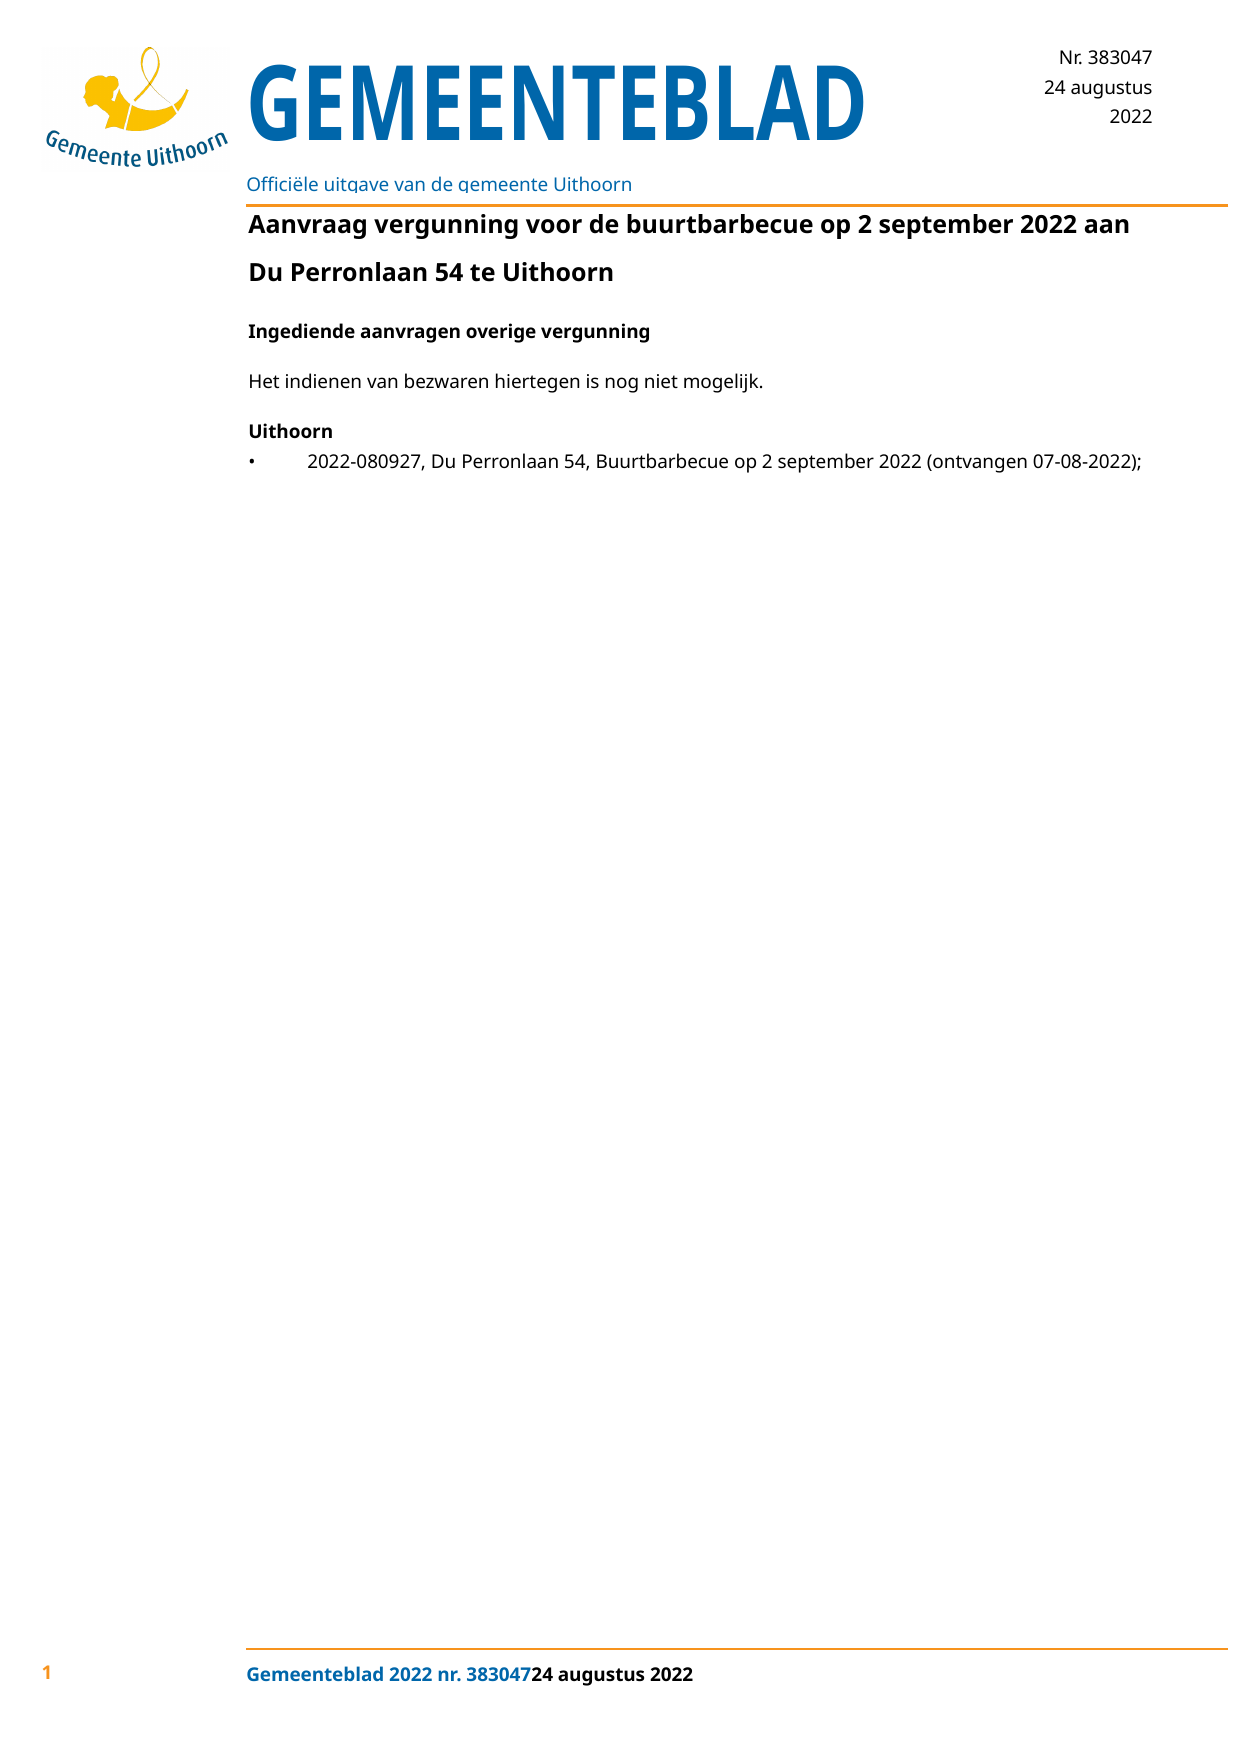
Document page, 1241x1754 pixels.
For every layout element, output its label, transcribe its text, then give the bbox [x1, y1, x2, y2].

text Het indienen van bezwaren hiertegen is nog niet mogelijk. [248, 368, 1152, 394]
text Ingediende aanvragen overige vergunning [248, 318, 1152, 344]
list 2022-080927, Du Perronlaan 54, Buurtbarbecue op 2 september 2022 (ontvangen 07-08-2022); [248, 448, 1152, 474]
text Aanvraag vergunning voor de buurtbarbecue op 2 september 2022 aan Du Perronlaan 54 te Uithoorn [248, 207, 1152, 288]
picture [41, 47, 231, 172]
text Uithoorn [248, 419, 1152, 444]
